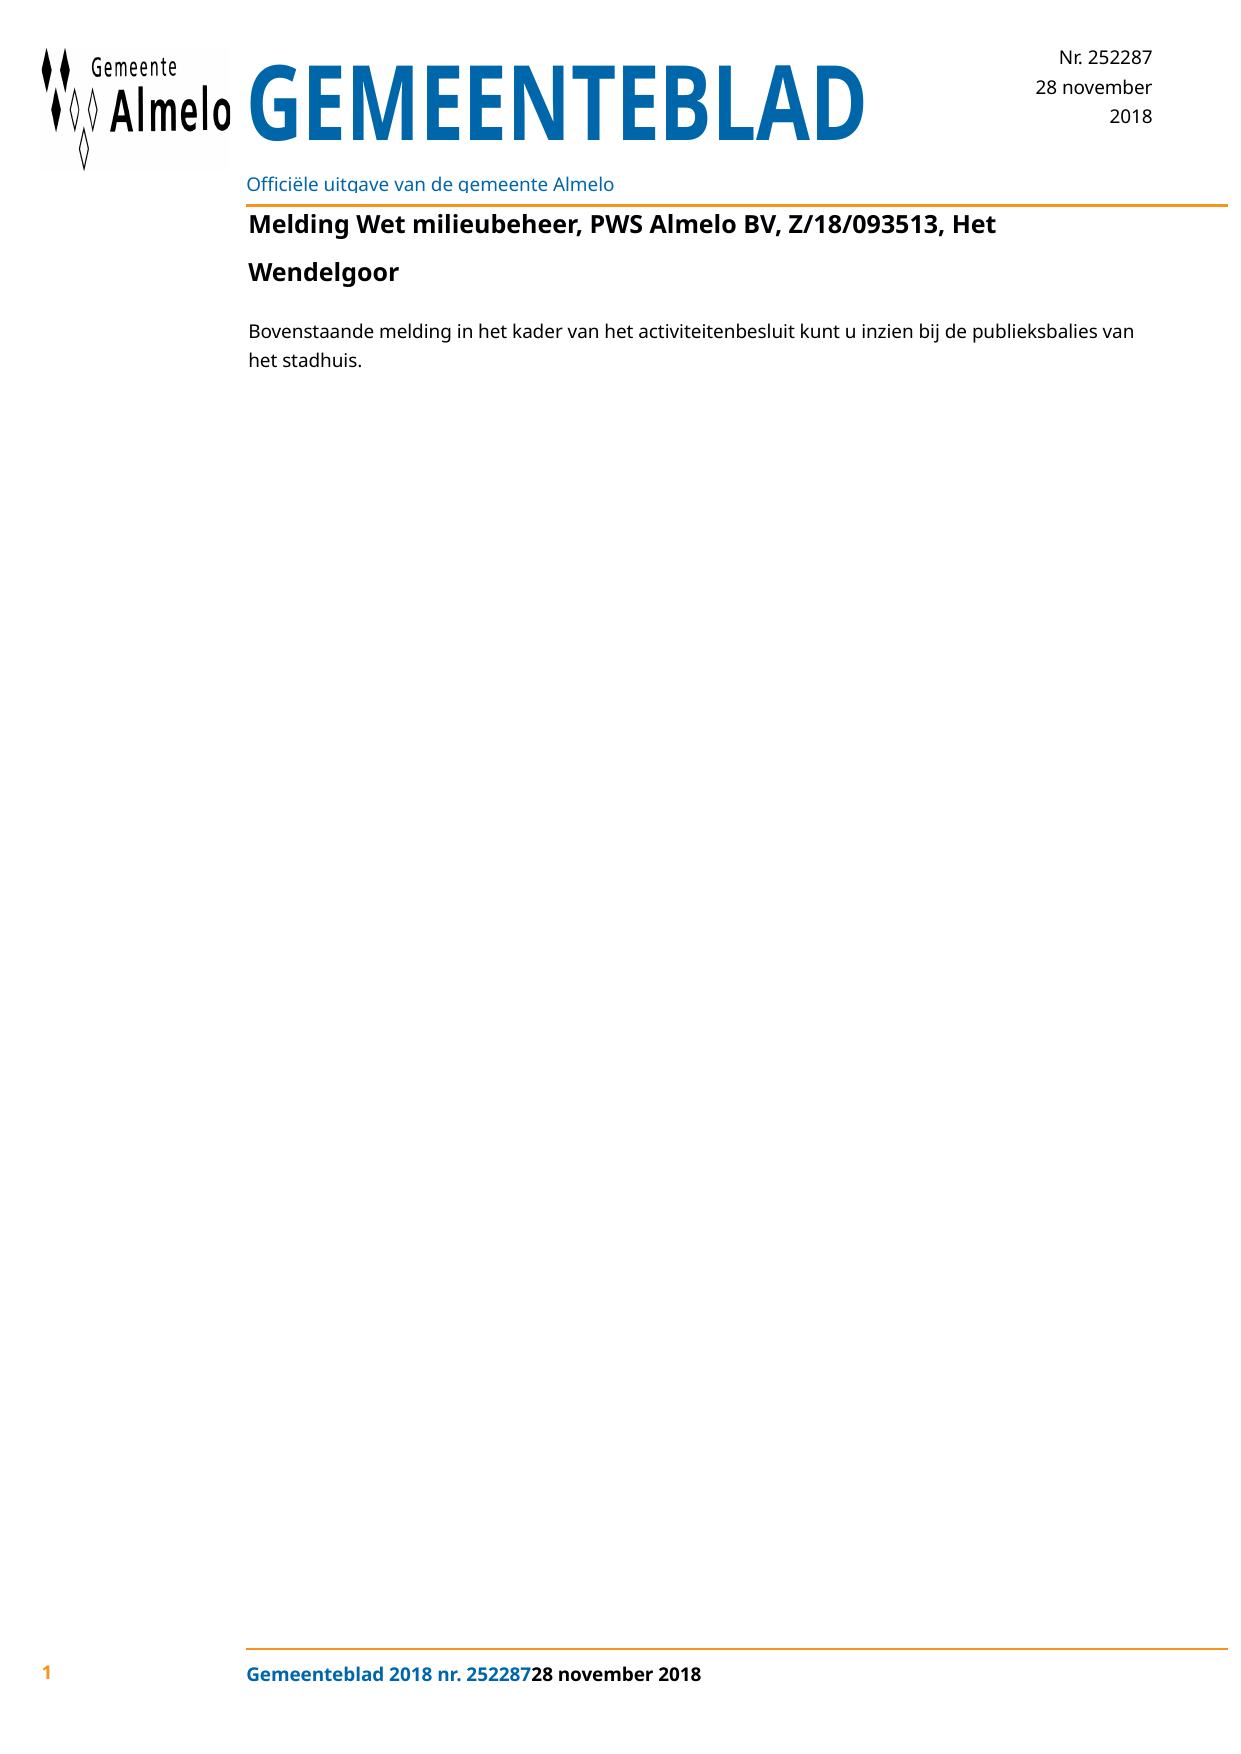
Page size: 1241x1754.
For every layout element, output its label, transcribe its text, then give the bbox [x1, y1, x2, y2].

text Melding Wet milieubeheer, PWS Almelo BV, Z/18/093513, Het Wendelgoor [248, 207, 1152, 288]
text Bovenstaande melding in het kader van het activiteitenbesluit kunt u inzien bij de publieksbalies van het stadhuis. [248, 318, 1152, 373]
picture [41, 47, 231, 172]
